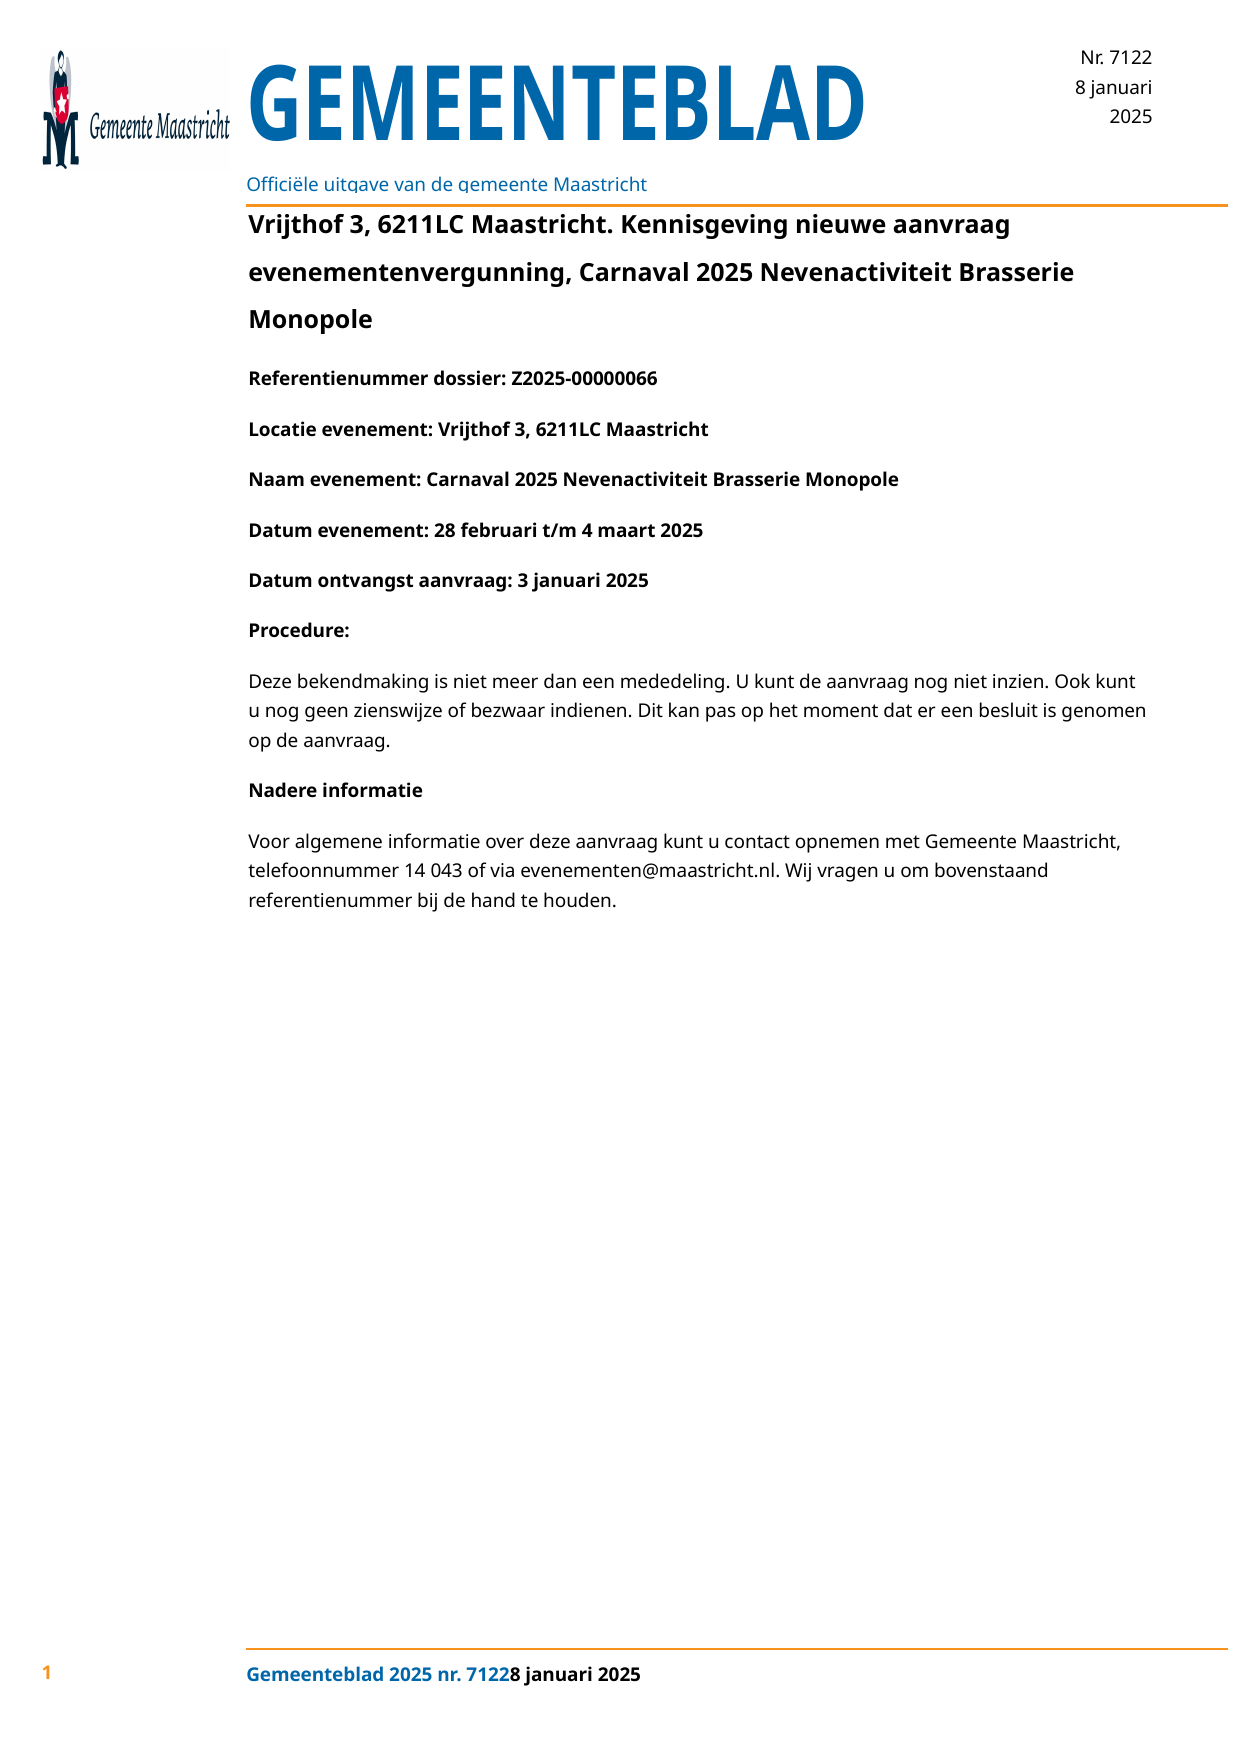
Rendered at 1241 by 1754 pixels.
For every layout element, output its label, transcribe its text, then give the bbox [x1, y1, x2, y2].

text Locatie evenement: Vrijthof 3, 6211LC Maastricht [248, 416, 1152, 442]
text Referentienummer dossier: Z2025-00000066 [248, 366, 1152, 391]
text Naam evenement: Carnaval 2025 Nevenactiviteit Brasserie Monopole [248, 466, 1152, 492]
text Voor algemene informatie over deze aanvraag kunt u contact opnemen met Gemeente Maastricht, telefoonnummer 14 043 of via evenementen@maastricht.nl. Wij vragen u om bovenstaand referentienummer bij de hand te houden. [248, 828, 1152, 913]
text Deze bekendmaking is niet meer dan een mededeling. U kunt de aanvraag nog niet inzien. Ook kunt u nog geen zienswijze of bezwaar indienen. Dit kan pas op het moment dat er een besluit is genomen op de aanvraag. [248, 668, 1152, 753]
text Nadere informatie [248, 778, 1152, 803]
text Vrijthof 3, 6211LC Maastricht. Kennisgeving nieuwe aanvraag evenementenvergunning, Carnaval 2025 Nevenactiviteit Brasserie Monopole [248, 207, 1152, 336]
picture [41, 47, 231, 172]
text Procedure: [248, 618, 1152, 643]
text Datum ontvangst aanvraag: 3 januari 2025 [248, 567, 1152, 593]
text Datum evenement: 28 februari t/m 4 maart 2025 [248, 517, 1152, 542]
